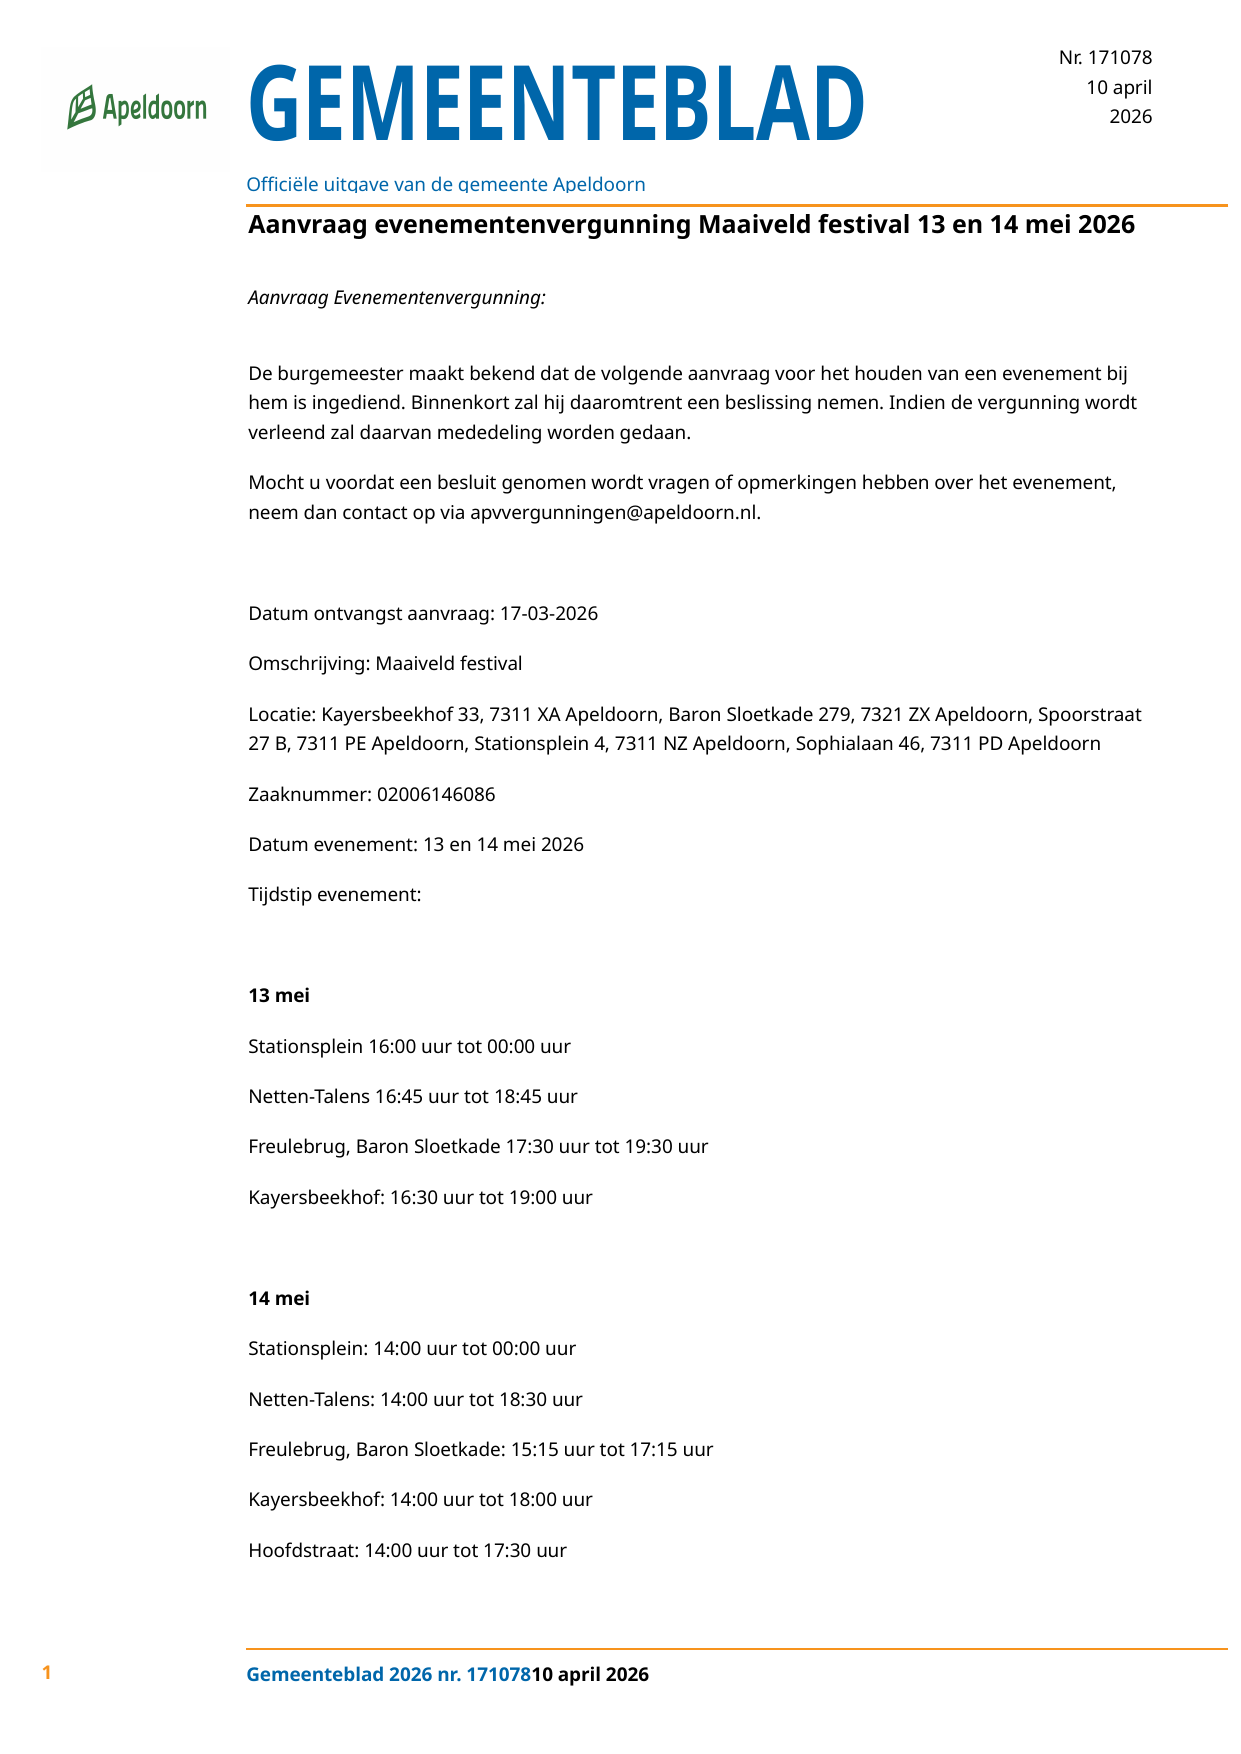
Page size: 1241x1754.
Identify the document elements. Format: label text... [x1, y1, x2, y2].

text Stationsplein: 14:00 uur tot 00:00 uur [248, 1335, 1152, 1361]
text Netten-Talens 16:45 uur tot 18:45 uur [248, 1083, 1152, 1109]
text Tijdstip evenement: [248, 882, 1152, 907]
text Kayersbeekhof: 14:00 uur tot 18:00 uur [248, 1487, 1152, 1512]
text Locatie: Kayersbeekhof 33, 7311 XA Apeldoorn, Baron Sloetkade 279, 7321 ZX Apeldoorn, Spoorstraat 27 B, 7311 PE Apeldoorn, Stationsplein 4, 7311 NZ Apeldoorn, Sophialaan 46, 7311 PD Apeldoorn [248, 701, 1152, 756]
text 14 mei [248, 1285, 1152, 1311]
text Mocht u voordat een besluit genomen wordt vragen of opmerkingen hebben over het evenement, neem dan contact op via apvvergunningen@apeldoorn.nl. [248, 469, 1152, 525]
text Freulebrug, Baron Sloetkade: 15:15 uur tot 17:15 uur [248, 1436, 1152, 1462]
text Kayersbeekhof: 16:30 uur tot 19:00 uur [248, 1184, 1152, 1210]
text Aanvraag evenementenvergunning Maaiveld festival 13 en 14 mei 2026 [248, 207, 1152, 241]
text De burgemeester maakt bekend dat de volgende aanvraag voor het houden van een evenement bij hem is ingediend. Binnenkort zal hij daaromtrent een beslissing nemen. Indien de vergunning wordt verleend zal daarvan mededeling worden gedaan. [248, 360, 1152, 445]
text Hoofdstraat: 14:00 uur tot 17:30 uur [248, 1537, 1152, 1563]
text Aanvraag Evenementenvergunning: [248, 284, 1152, 309]
picture [41, 47, 231, 172]
text Zaaknummer: 02006146086 [248, 781, 1152, 807]
text 13 mei [248, 982, 1152, 1008]
text Stationsplein 16:00 uur tot 00:00 uur [248, 1033, 1152, 1059]
text Freulebrug, Baron Sloetkade 17:30 uur tot 19:30 uur [248, 1134, 1152, 1159]
text Datum ontvangst aanvraag: 17-03-2026 [248, 600, 1152, 626]
text Omschrijving: Maaiveld festival [248, 650, 1152, 676]
text Netten-Talens: 14:00 uur tot 18:30 uur [248, 1386, 1152, 1412]
text Datum evenement: 13 en 14 mei 2026 [248, 831, 1152, 857]
